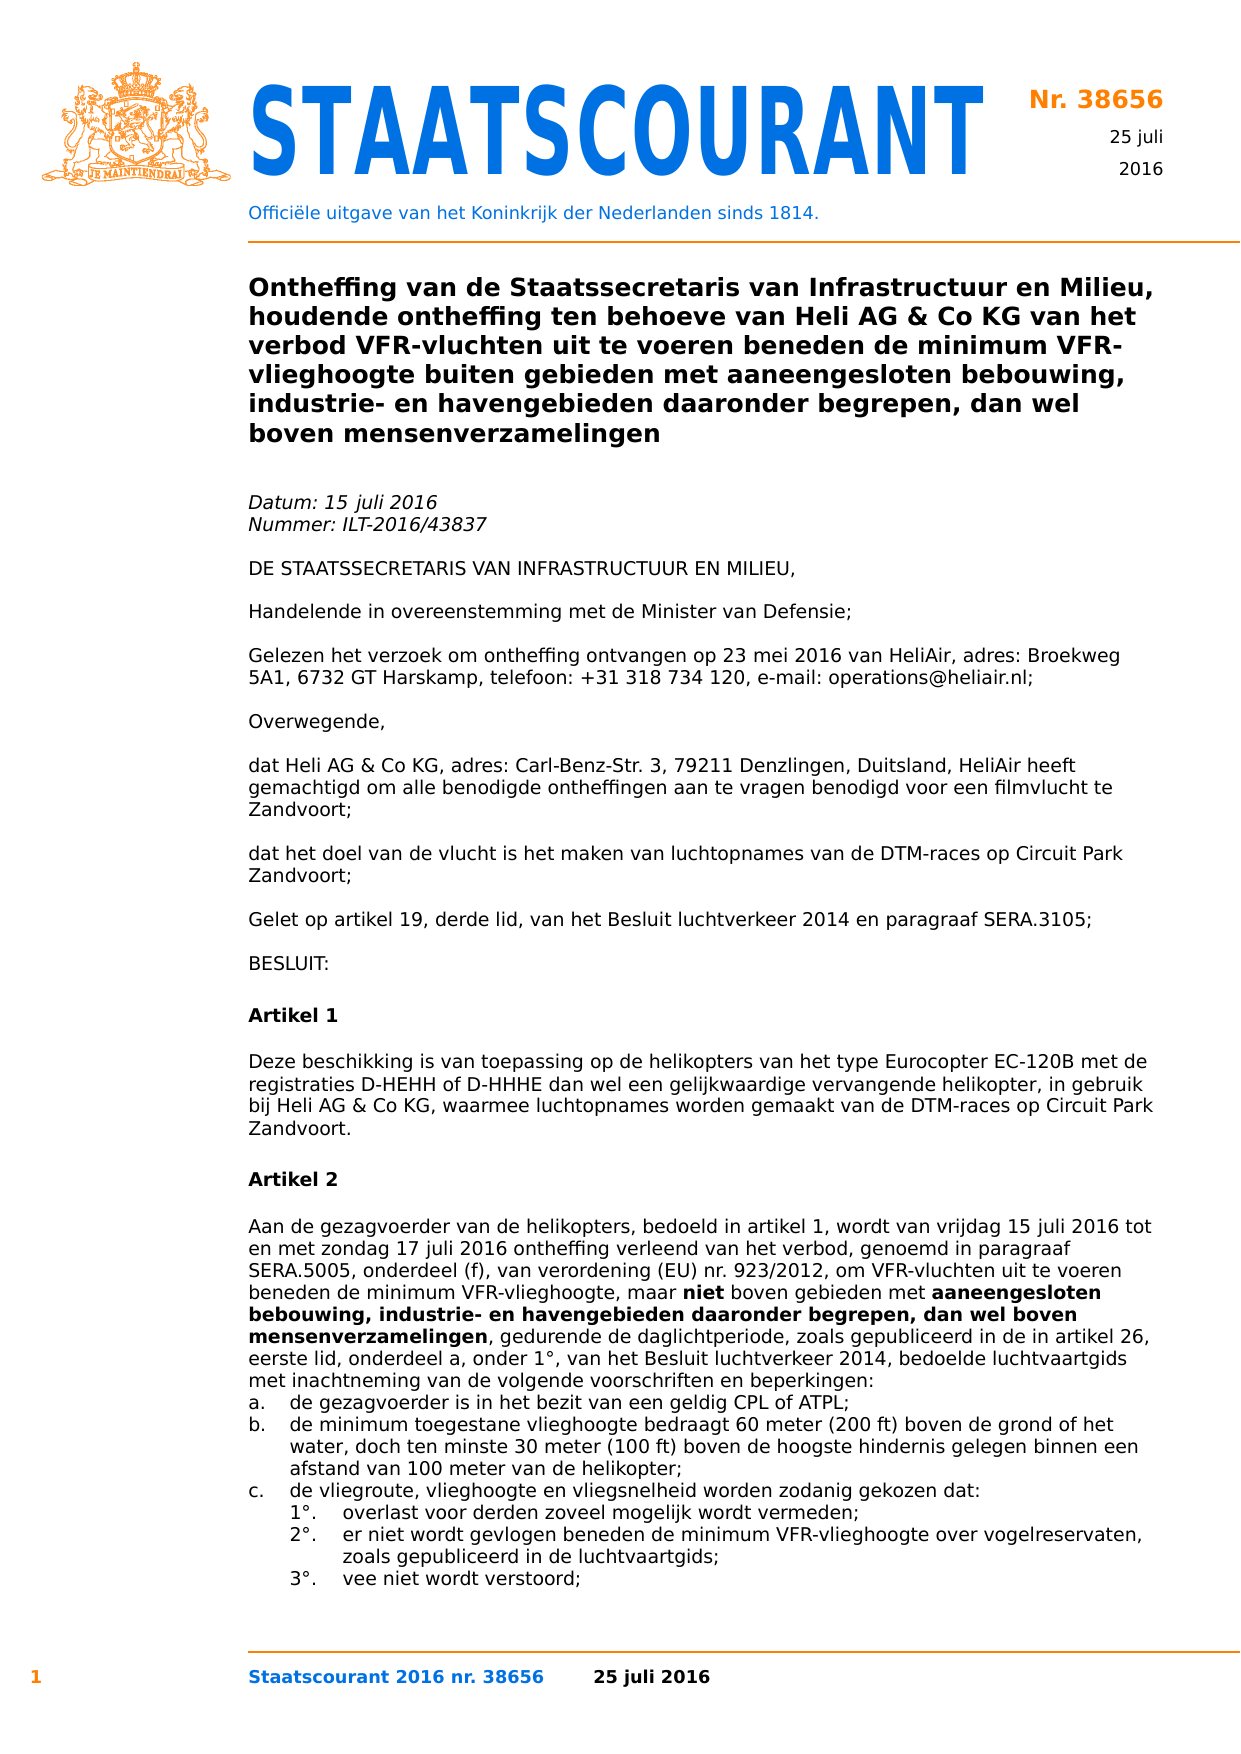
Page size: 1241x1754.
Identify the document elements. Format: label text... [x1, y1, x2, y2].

text dat het doel van de vlucht is het maken van luchtopnames van de DTM-races op Circuit Park Zandvoort; [248, 843, 1163, 887]
picture [41, 62, 231, 186]
text Overwegende, [248, 711, 1163, 733]
text Aan de gezagvoerder van de helikopters, bedoeld in artikel 1, wordt van vrijdag 15 juli 2016 tot en met zondag 17 juli 2016 ontheffing verleend van het verbod, genoemd in paragraaf SERA.5005, onderdeel (f), van verordening (EU) nr. 923/2012, om VFR-vluchten uit te voeren beneden de minimum VFR-vlieghoogte, maar niet boven gebieden met aaneengesloten bebouwing, industrie- en havengebieden daaronder begrepen, dan wel boven mensenverzamelingen, gedurende de daglichtperiode, zoals gepubliceerd in de in artikel 26, eerste lid, onderdeel a, onder 1°, van het Besluit luchtverkeer 2014, bedoelde luchtvaartgids met inachtneming van de volgende voorschriften en beperkingen: [248, 1216, 1163, 1392]
text BESLUIT: [248, 952, 1163, 974]
subtitle Artikel 1 [248, 1004, 1163, 1026]
table_header STAATSCOURANT [248, 62, 998, 203]
text dat Heli AG & Co KG, adres: Carl-Benz-Str. 3, 79211 Denzlingen, Duitsland, HeliAir heeft gemachtigd om alle benodigde ontheffingen aan te vragen benodigd voor een filmvlucht te Zandvoort; [248, 755, 1163, 821]
text 3°. vee niet wordt verstoord; [289, 1568, 1163, 1590]
subtitle Ontheffing van de Staatssecretaris van Infrastructuur en Milieu, houdende ontheffing ten behoeve van Heli AG & Co KG van het verbod VFR-vluchten uit te voeren beneden de minimum VFR-vlieghoogte buiten gebieden met aaneengesloten bebouwing, industrie- en havengebieden daaronder begrepen, dan wel boven mensenverzamelingen [248, 273, 1163, 448]
text b. de minimum toegestane vlieghoogte bedraagt 60 meter (200 ft) boven de grond of het water, doch ten minste 30 meter (100 ft) boven de hoogste hindernis gelegen binnen een afstand van 100 meter van de helikopter; [248, 1414, 1163, 1480]
table_header Nr. 38656 [998, 62, 1240, 121]
table_header [25, 62, 248, 241]
text DE STAATSSECRETARIS VAN INFRASTRUCTUUR EN MILIEU, [248, 558, 1163, 579]
text Handelende in overeenstemming met de Minister van Defensie; [248, 601, 1163, 623]
text c. de vliegroute, vlieghoogte en vliegsnelheid worden zodanig gekozen dat: [248, 1480, 1163, 1502]
table_cell 25 juli [998, 121, 1240, 153]
text a. de gezagvoerder is in het bezit van een geldig CPL of ATPL; [248, 1392, 1163, 1414]
text Gelet op artikel 19, derde lid, van het Besluit luchtverkeer 2014 en paragraaf SERA.3105; [248, 909, 1163, 931]
subtitle Artikel 2 [248, 1169, 1163, 1191]
text Gelezen het verzoek om ontheffing ontvangen op 23 mei 2016 van HeliAir, adres: Broekweg 5A1, 6732 GT Harskamp, telefoon: +31 318 734 120, e-mail: operations@heliair.nl; [248, 645, 1163, 689]
text Nummer: ILT-2016/43837 [248, 514, 1163, 536]
table_cell 2016 [998, 153, 1240, 203]
table_cell Officiële uitgave van het Koninkrijk der Nederlanden sinds 1814. [248, 203, 1240, 241]
text Datum: 15 juli 2016 [248, 492, 1163, 514]
text 2°. er niet wordt gevlogen beneden de minimum VFR-vlieghoogte over vogelreservaten, zoals gepubliceerd in de luchtvaartgids; [289, 1524, 1163, 1568]
text 1°. overlast voor derden zoveel mogelijk wordt vermeden; [289, 1502, 1163, 1524]
text Deze beschikking is van toepassing op de helikopters van het type Eurocopter EC-120B met de registraties D-HEHH of D-HHHE dan wel een gelijkwaardige vervangende helikopter, in gebruik bij Heli AG & Co KG, waarmee luchtopnames worden gemaakt van de DTM-races op Circuit Park Zandvoort. [248, 1051, 1163, 1139]
